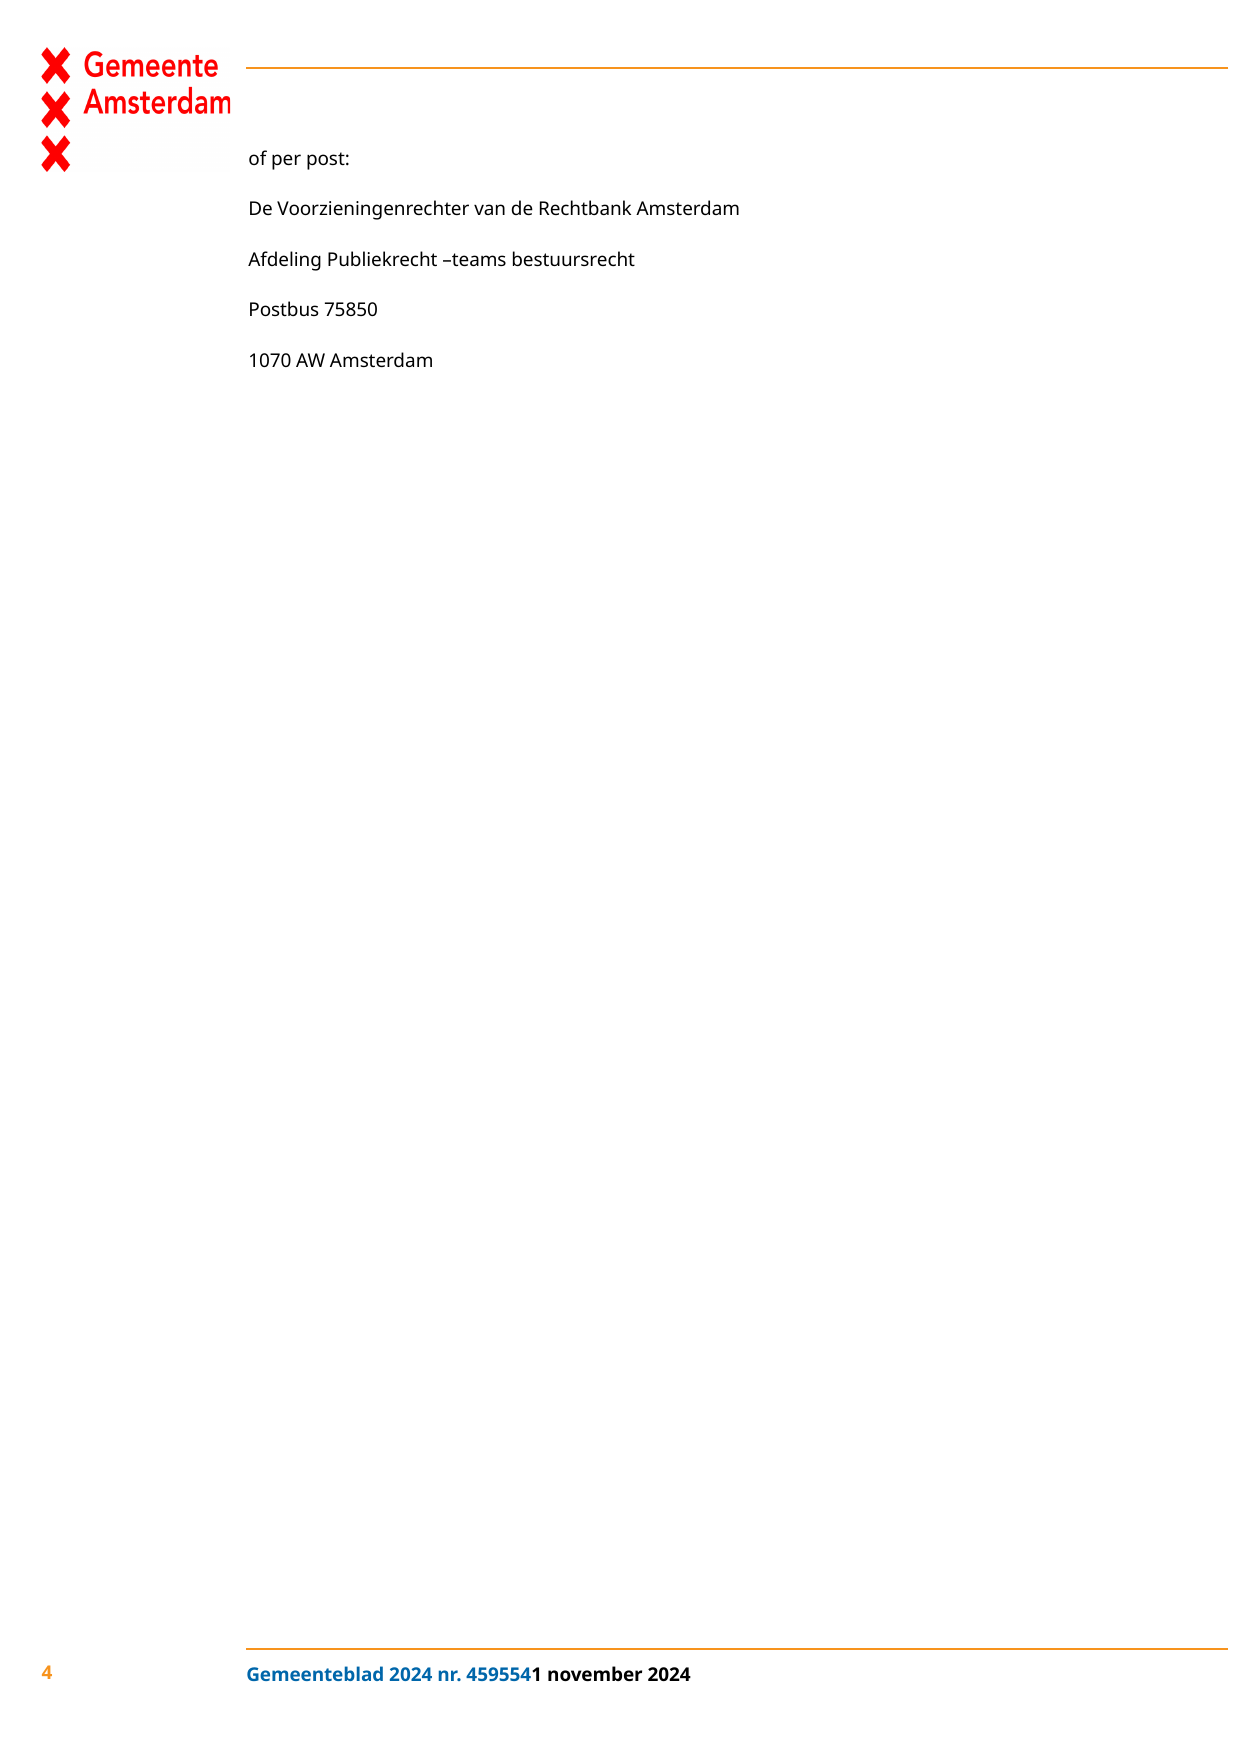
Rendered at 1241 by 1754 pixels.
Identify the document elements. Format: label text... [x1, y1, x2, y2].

text of per post: [248, 145, 1152, 171]
text Postbus 75850 [248, 296, 1152, 322]
picture [41, 47, 231, 172]
text De Voorzieningenrechter van de Rechtbank Amsterdam [248, 196, 1152, 221]
text 1070 AW Amsterdam [248, 347, 1152, 373]
text Afdeling Publiekrecht –teams bestuursrecht [248, 246, 1152, 272]
